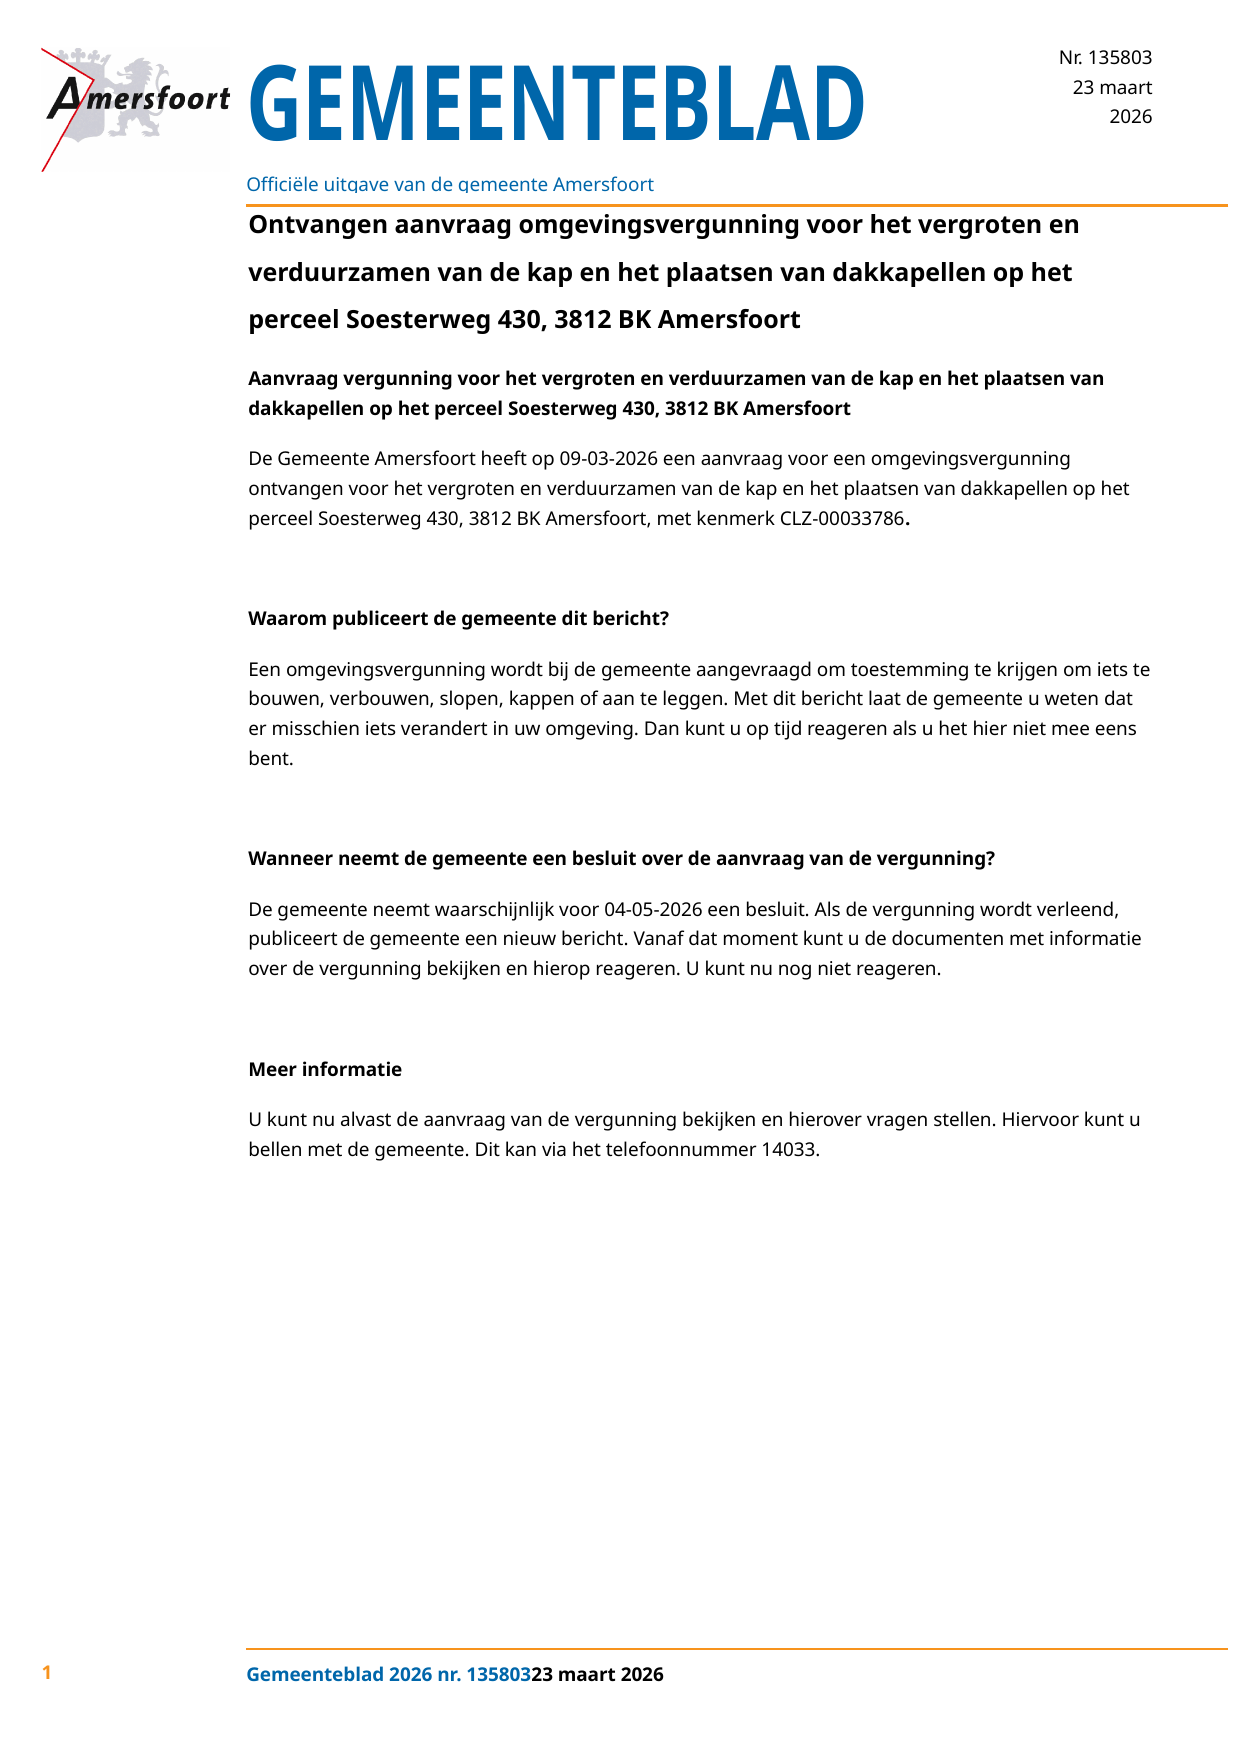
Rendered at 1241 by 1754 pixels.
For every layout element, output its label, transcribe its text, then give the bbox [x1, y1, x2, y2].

text Ontvangen aanvraag omgevingsvergunning voor het vergroten en verduurzamen van de kap en het plaatsen van dakkapellen op het perceel Soesterweg 430, 3812 BK Amersfoort [248, 207, 1152, 336]
text Waarom publiceert de gemeente dit bericht? [248, 606, 1152, 631]
text Een omgevingsvergunning wordt bij de gemeente aangevraagd om toestemming te krijgen om iets te bouwen, verbouwen, slopen, kappen of aan te leggen. Met dit bericht laat de gemeente u weten dat er misschien iets verandert in uw omgeving. Dan kunt u op tijd reageren als u het hier niet mee eens bent. [248, 656, 1152, 770]
text U kunt nu alvast de aanvraag van de vergunning bekijken en hierover vragen stellen. Hiervoor kunt u bellen met de gemeente. Dit kan via het telefoonnummer 14033. [248, 1106, 1152, 1162]
text Wanneer neemt de gemeente een besluit over de aanvraag van de vergunning? [248, 846, 1152, 871]
picture [41, 47, 231, 172]
text De Gemeente Amersfoort heeft op 09-03-2026 een aanvraag voor een omgevingsvergunning ontvangen voor het vergroten en verduurzamen van de kap en het plaatsen van dakkapellen op het perceel Soesterweg 430, 3812 BK Amersfoort, met kenmerk CLZ-00033786. [248, 446, 1152, 530]
text Aanvraag vergunning voor het vergroten en verduurzamen van de kap en het plaatsen van dakkapellen op het perceel Soesterweg 430, 3812 BK Amersfoort [248, 366, 1152, 421]
text De gemeente neemt waarschijnlijk voor 04-05-2026 een besluit. Als de vergunning wordt verleend, publiceert de gemeente een nieuw bericht. Vanaf dat moment kunt u de documenten met informatie over de vergunning bekijken en hierop reageren. U kunt nu nog niet reageren. [248, 896, 1152, 981]
text Meer informatie [248, 1056, 1152, 1082]
